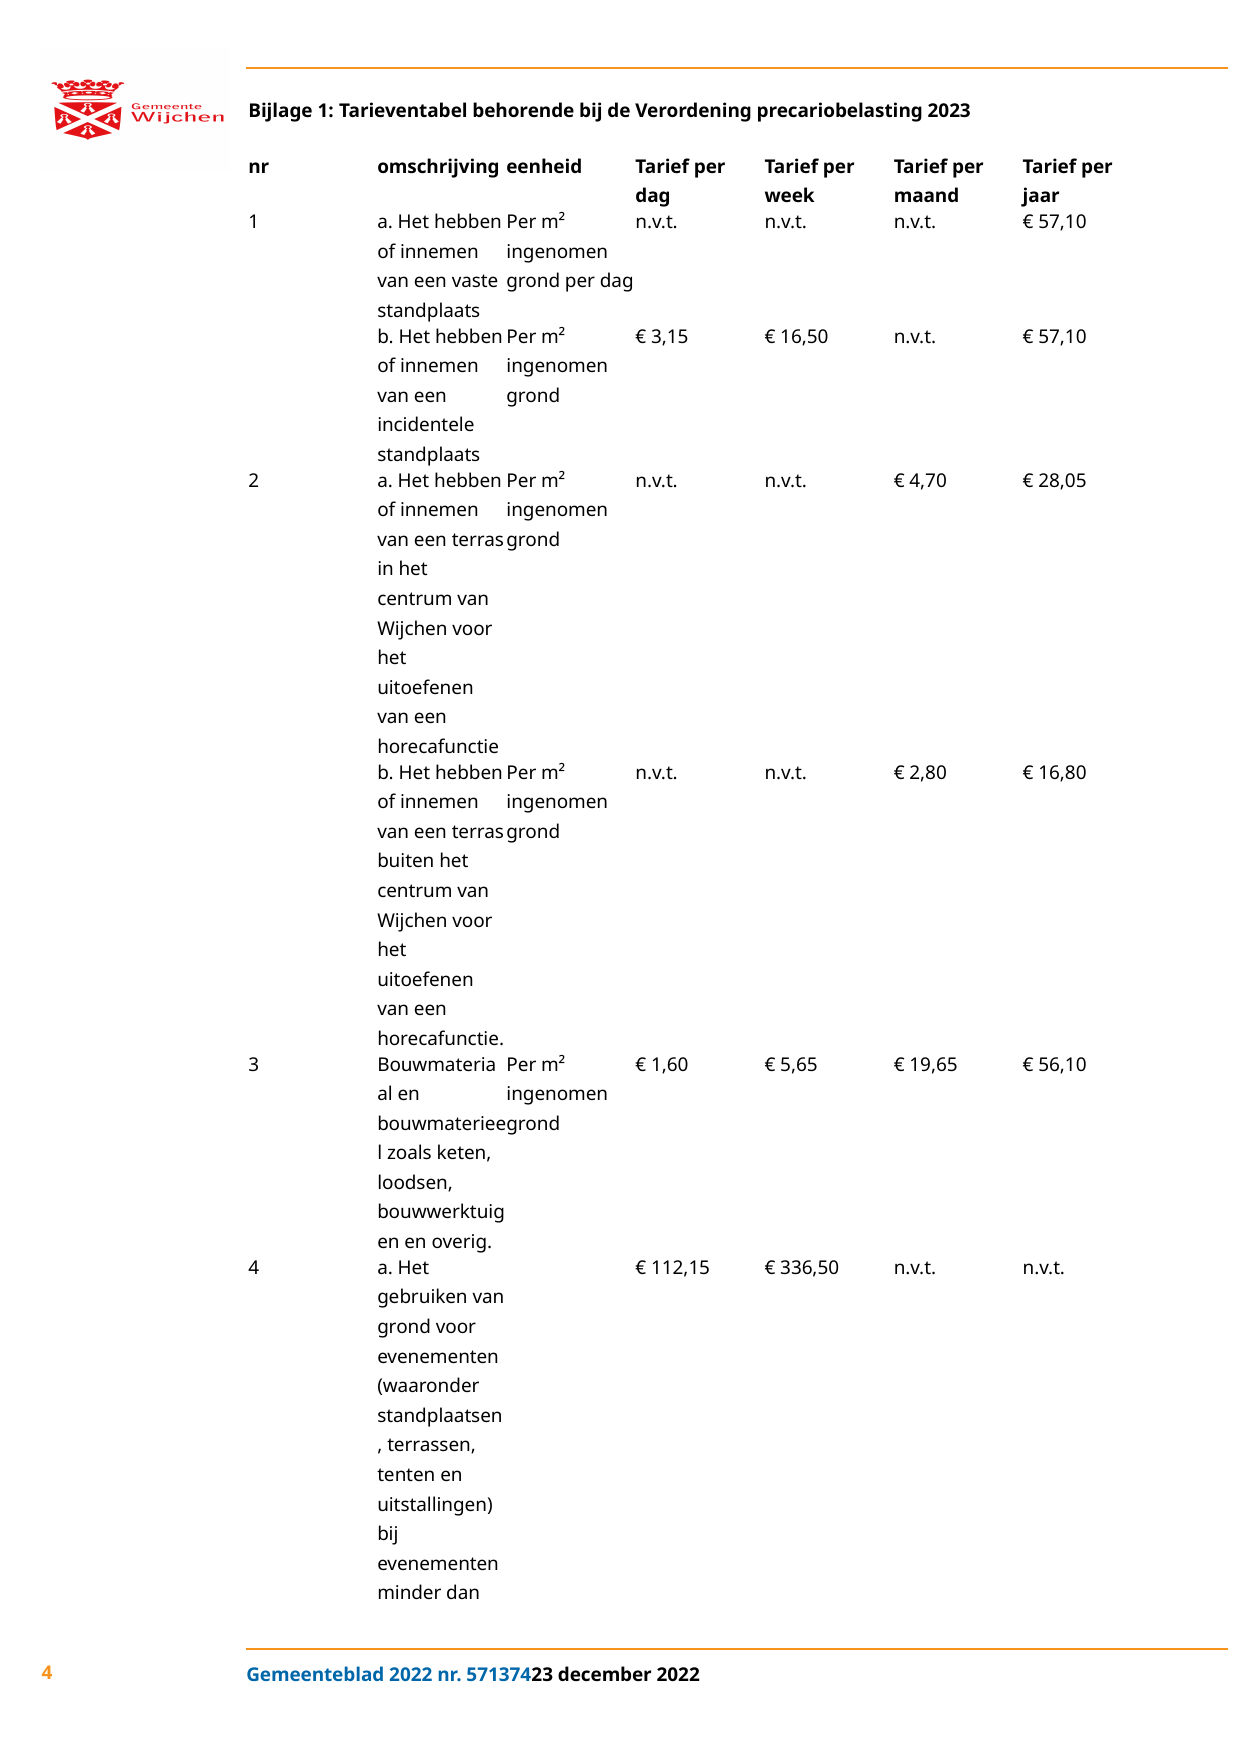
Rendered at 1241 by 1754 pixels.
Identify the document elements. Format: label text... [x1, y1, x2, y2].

table_cell 1 [248, 208, 377, 467]
table_cell a. Het gebruiken van grond voor evenementen (waaronder standplaatsen, terrassen, tenten en uitstallingen) bij evenementen minder dan [377, 1254, 506, 1605]
table_cell Per m² ingenomen grond [506, 1051, 635, 1254]
table_header Tarief per dag [635, 153, 764, 208]
table_header nr [248, 153, 377, 208]
table_header Tarief per maand [894, 153, 1022, 208]
table_cell n.v.t. [764, 208, 893, 323]
table_cell a. Het hebben of innemen van een vaste standplaats [377, 208, 506, 323]
table_cell Per m² ingenomen grond per dag [506, 208, 635, 323]
table_cell € 28,05 [1023, 467, 1152, 759]
table_cell n.v.t. [764, 467, 893, 759]
picture [41, 47, 231, 172]
table_cell n.v.t. [894, 323, 1022, 467]
table_cell a. Het hebben of innemen van een terras in het centrum van Wijchen voor het uitoefenen van een horecafunctie [377, 467, 506, 759]
table_cell € 57,10 [1023, 208, 1152, 323]
table_cell € 4,70 [894, 467, 1022, 759]
table_header omschrijving [377, 153, 506, 208]
table_cell € 19,65 [894, 1051, 1022, 1254]
table_header eenheid [506, 153, 635, 208]
table_cell Per m² ingenomen grond [506, 759, 635, 1051]
table_cell 4 [248, 1254, 377, 1605]
table_cell n.v.t. [635, 467, 764, 759]
table_cell € 336,50 [764, 1254, 893, 1605]
table_cell n.v.t. [894, 1254, 1022, 1605]
table_cell n.v.t. [764, 759, 893, 1051]
table_cell 2 [248, 467, 377, 1051]
table_cell n.v.t. [635, 208, 764, 323]
table_cell Per m² ingenomen grond [506, 323, 635, 467]
table_cell Bouwmateriaal en bouwmaterieel zoals keten, loodsen, bouwwerktuigen en overig. [377, 1051, 506, 1254]
table_cell n.v.t. [1023, 1254, 1152, 1605]
table_cell € 16,80 [1023, 759, 1152, 1051]
table_header Tarief per week [764, 153, 893, 208]
table_cell € 3,15 [635, 323, 764, 467]
table_cell b. Het hebben of innemen van een terras buiten het centrum van Wijchen voor het uitoefenen van een horecafunctie. [377, 759, 506, 1051]
table_cell € 5,65 [764, 1051, 893, 1254]
table_header Tarief per jaar [1023, 153, 1152, 208]
table_cell € 2,80 [894, 759, 1022, 1051]
table_cell € 16,50 [764, 323, 893, 467]
table_cell n.v.t. [894, 208, 1022, 323]
table_cell b. Het hebben of innemen van een incidentele standplaats [377, 323, 506, 467]
table_cell 3 [248, 1051, 377, 1254]
table_cell € 1,60 [635, 1051, 764, 1254]
table_cell [506, 1254, 635, 1605]
table_cell € 56,10 [1023, 1051, 1152, 1254]
table_cell € 112,15 [635, 1254, 764, 1605]
table_cell Per m² ingenomen grond [506, 467, 635, 759]
text Bijlage 1: Tarieventabel behorende bij de Verordening precariobelasting 2023 [248, 95, 1152, 123]
table_cell € 57,10 [1023, 323, 1152, 467]
table_cell n.v.t. [635, 759, 764, 1051]
